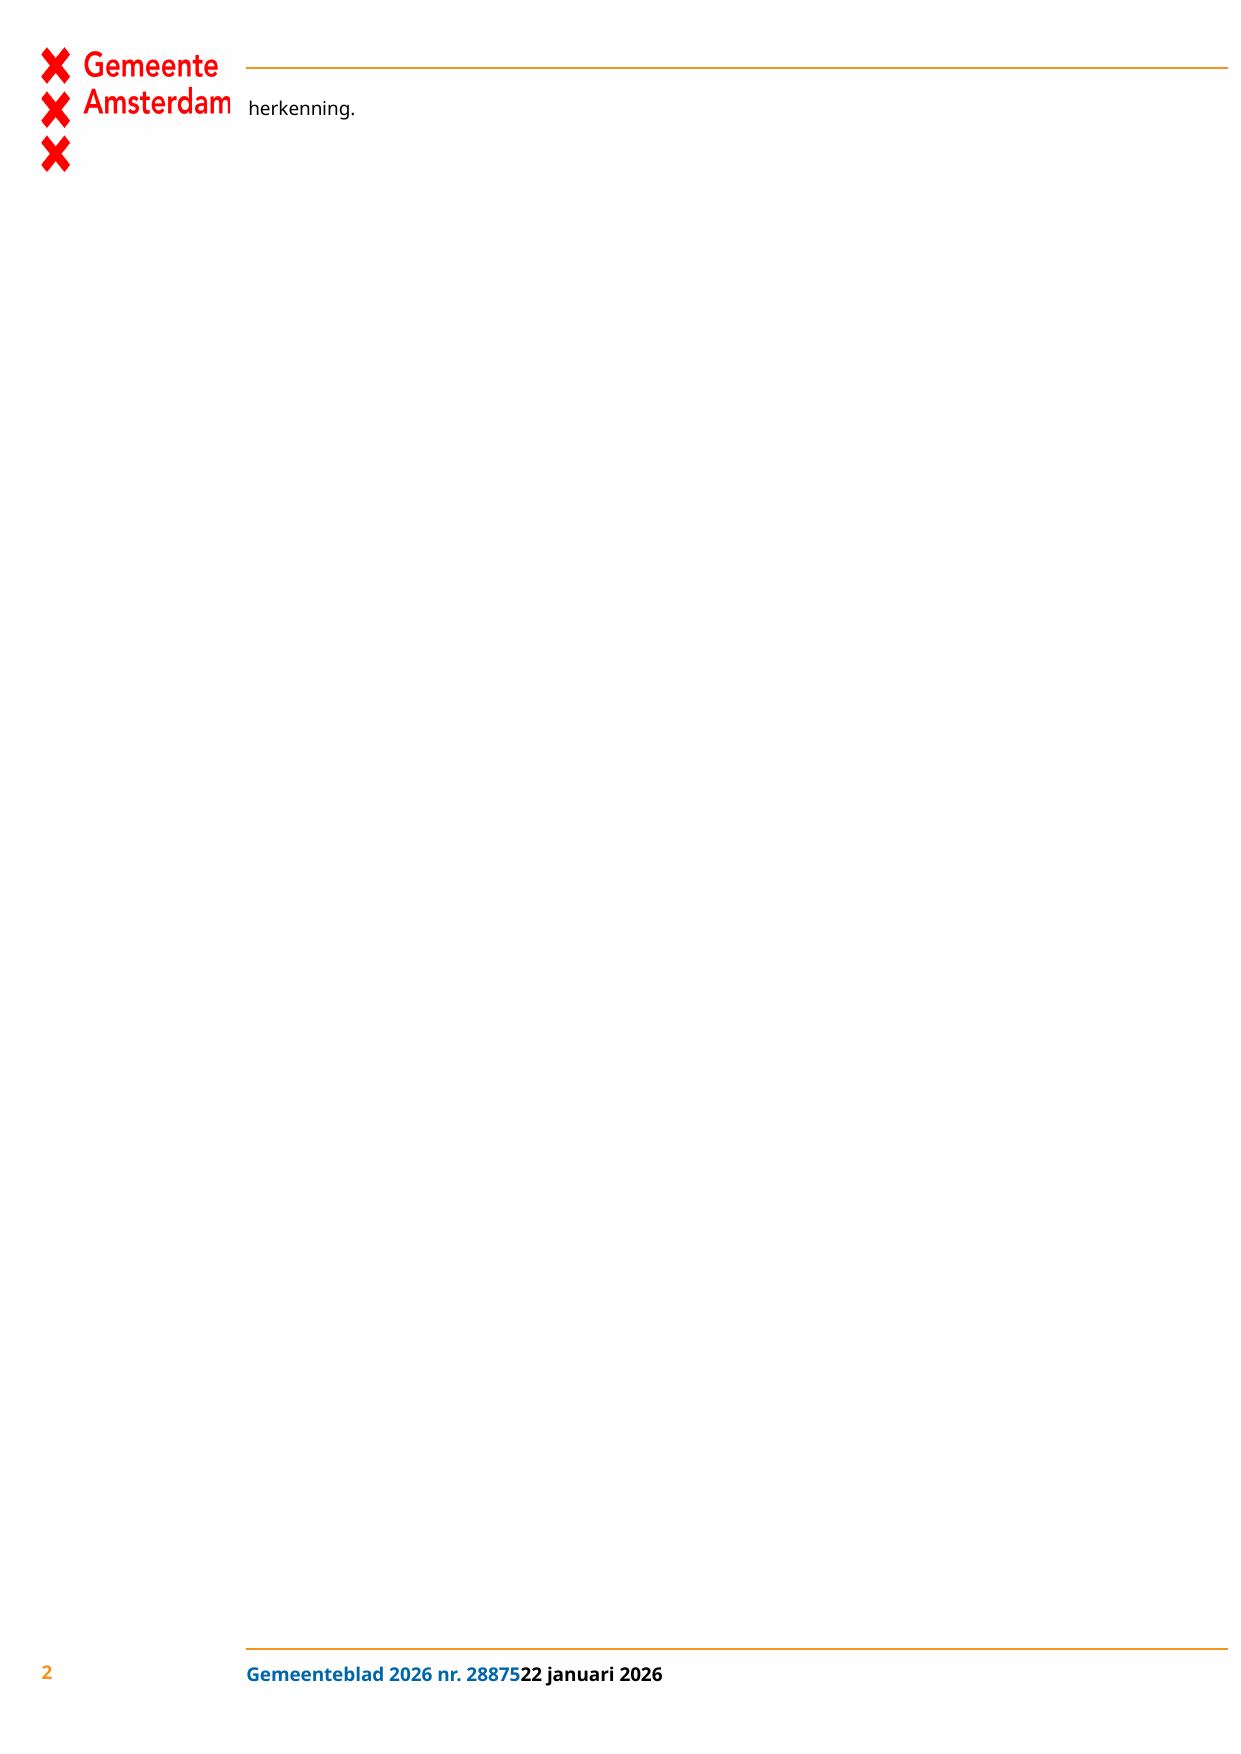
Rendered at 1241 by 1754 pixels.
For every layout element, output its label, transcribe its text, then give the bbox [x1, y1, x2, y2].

text herkenning. [248, 95, 1152, 121]
picture [41, 47, 231, 172]
